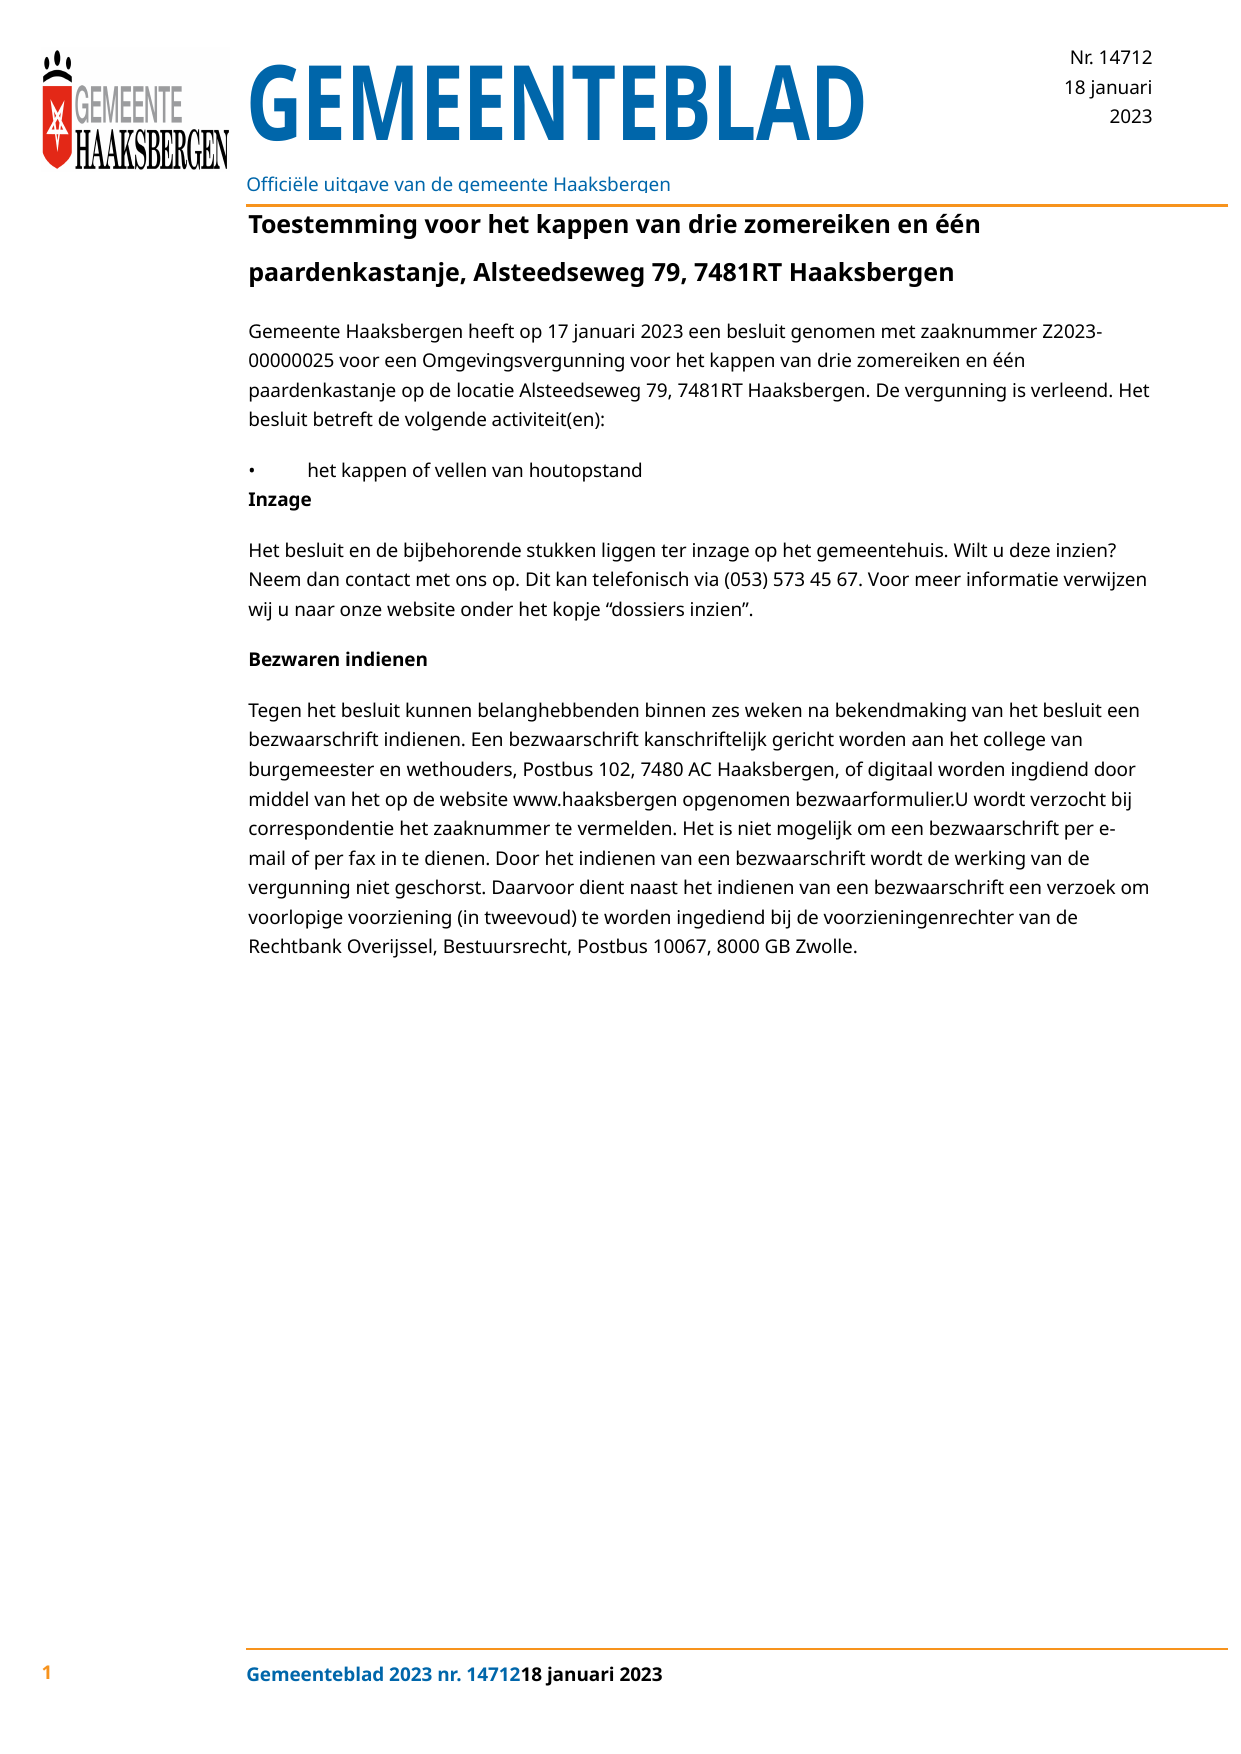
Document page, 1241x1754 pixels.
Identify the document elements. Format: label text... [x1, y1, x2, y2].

text Toestemming voor het kappen van drie zomereiken en één paardenkastanje, Alsteedseweg 79, 7481RT Haaksbergen [248, 207, 1152, 288]
text Het besluit en de bijbehorende stukken liggen ter inzage op het gemeentehuis. Wilt u deze inzien? Neem dan contact met ons op. Dit kan telefonisch via (053) 573 45 67. Voor meer informatie verwijzen wij u naar onze website onder het kopje “dossiers inzien”. [248, 537, 1152, 622]
text Inzage [248, 487, 1152, 512]
text Gemeente Haaksbergen heeft op 17 januari 2023 een besluit genomen met zaaknummer Z2023-00000025 voor een Omgevingsvergunning voor het kappen van drie zomereiken en één paardenkastanje op de locatie Alsteedseweg 79, 7481RT Haaksbergen. De vergunning is verleend. Het besluit betreft de volgende activiteit(en): [248, 318, 1152, 432]
picture [41, 47, 231, 172]
list het kappen of vellen van houtopstand [248, 457, 1152, 483]
text Bezwaren indienen [248, 647, 1152, 672]
text Tegen het besluit kunnen belanghebbenden binnen zes weken na bekendmaking van het besluit een bezwaarschrift indienen. Een bezwaarschrift kanschriftelijk gericht worden aan het college van burgemeester en wethouders, Postbus 102, 7480 AC Haaksbergen, of digitaal worden ingdiend door middel van het op de website www.haaksbergen opgenomen bezwaarformulier.U wordt verzocht bij correspondentie het zaaknummer te vermelden. Het is niet mogelijk om een bezwaarschrift per e-mail of per fax in te dienen. Door het indienen van een bezwaarschrift wordt de werking van de vergunning niet geschorst. Daarvoor dient naast het indienen van een bezwaarschrift een verzoek om voorlopige voorziening (in tweevoud) te worden ingediend bij de voorzieningenrechter van de Rechtbank Overijssel, Bestuursrecht, Postbus 10067, 8000 GB Zwolle. [248, 697, 1152, 959]
